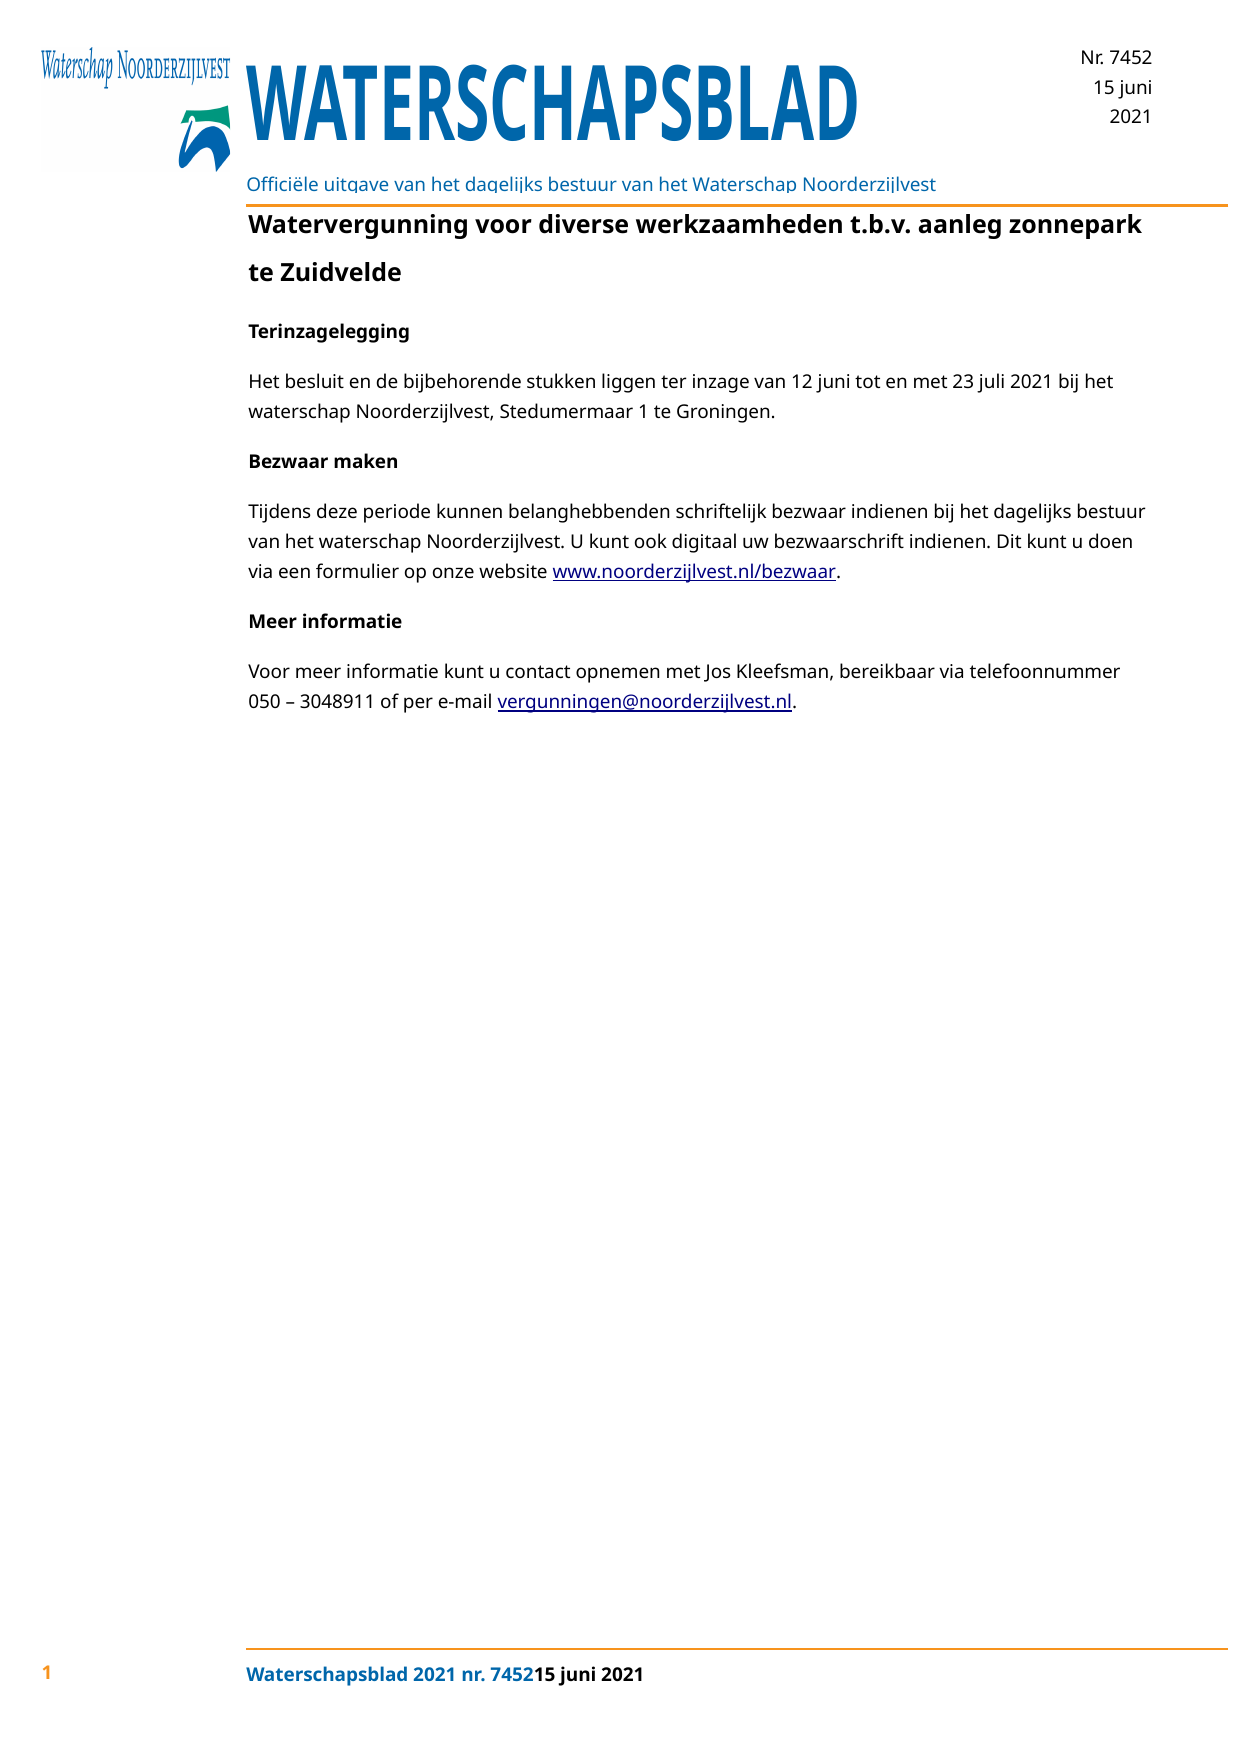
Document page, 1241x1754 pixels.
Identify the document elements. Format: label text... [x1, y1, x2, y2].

text Tijdens deze periode kunnen belanghebbenden schriftelijk bezwaar indienen bij het dagelijks bestuur van het waterschap Noorderzijlvest. U kunt ook digitaal uw bezwaarschrift indienen. Dit kunt u doen via een formulier op onze website www.noorderzijlvest.nl/bezwaar. [248, 499, 1152, 584]
text Het besluit en de bijbehorende stukken liggen ter inzage van 12 juni tot en met 23 juli 2021 bij het waterschap Noorderzijlvest, Stedumermaar 1 te Groningen. [248, 368, 1152, 424]
picture [41, 47, 231, 172]
text Meer informatie [248, 608, 1152, 634]
text Voor meer informatie kunt u contact opnemen met Jos Kleefsman, bereikbaar via telefoonnummer 050 – 3048911 of per e-mail vergunningen@noorderzijlvest.nl. [248, 659, 1152, 714]
text Watervergunning voor diverse werkzaamheden t.b.v. aanleg zonnepark te Zuidvelde [248, 207, 1152, 288]
text Bezwaar maken [248, 448, 1152, 474]
text Terinzagelegging [248, 318, 1152, 344]
